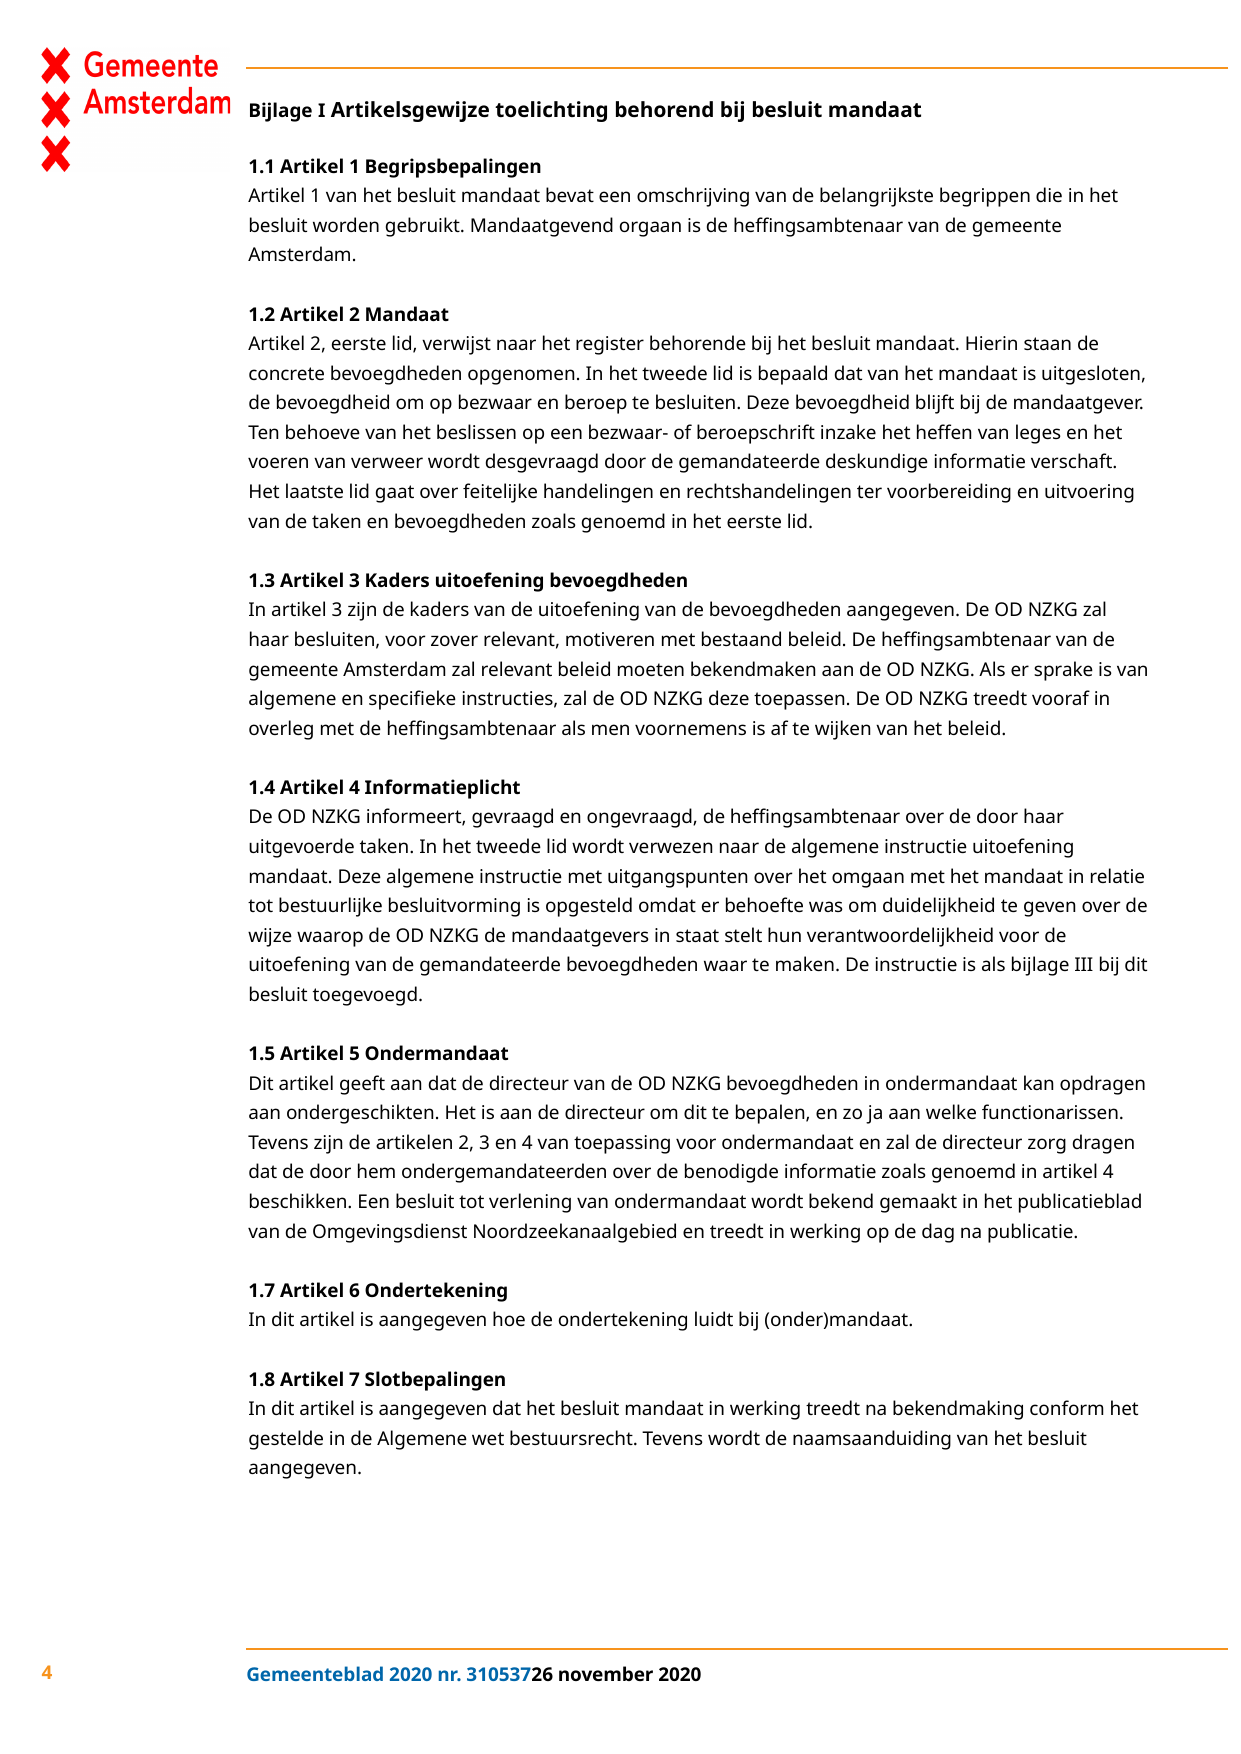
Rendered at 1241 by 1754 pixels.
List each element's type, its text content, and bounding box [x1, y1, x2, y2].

text 1.8 Artikel 7 Slotbepalingen [248, 1366, 1152, 1392]
text Bijlage I Artikelsgewijze toelichting behorend bij besluit mandaat [248, 95, 1152, 123]
picture [41, 47, 231, 172]
text Dit artikel geeft aan dat de directeur van de OD NZKG bevoegdheden in ondermandaat kan opdragen aan ondergeschikten. Het is aan de directeur om dit te bepalen, en zo ja aan welke functionarissen. Tevens zijn de artikelen 2, 3 en 4 van toepassing voor ondermandaat en zal de directeur zorg dragen dat de door hem ondergemandateerden over de benodigde informatie zoals genoemd in artikel 4 beschikken. Een besluit tot verlening van ondermandaat wordt bekend gemaakt in het publicatieblad van de Omgevingsdienst Noordzeekanaalgebied en treedt in werking op de dag na publicatie. [248, 1070, 1152, 1244]
text In artikel 3 zijn de kaders van de uitoefening van de bevoegdheden aangegeven. De OD NZKG zal haar besluiten, voor zover relevant, motiveren met bestaand beleid. De heffingsambtenaar van de gemeente Amsterdam zal relevant beleid moeten bekendmaken aan de OD NZKG. Als er sprake is van algemene en specifieke instructies, zal de OD NZKG deze toepassen. De OD NZKG treedt vooraf in overleg met de heffingsambtenaar als men voornemens is af te wijken van het beleid. [248, 597, 1152, 741]
text In dit artikel is aangegeven hoe de ondertekening luidt bij (onder)mandaat. [248, 1307, 1152, 1332]
text 1.1 Artikel 1 Begripsbepalingen [248, 153, 1152, 179]
text Artikel 1 van het besluit mandaat bevat een omschrijving van de belangrijkste begrippen die in het besluit worden gebruikt. Mandaatgevend orgaan is de heffingsambtenaar van de gemeente Amsterdam. [248, 182, 1152, 267]
text 1.3 Artikel 3 Kaders uitoefening bevoegdheden [248, 567, 1152, 593]
text De OD NZKG informeert, gevraagd en ongevraagd, de heffingsambtenaar over de door haar uitgevoerde taken. In het tweede lid wordt verwezen naar de algemene instructie uitoefening mandaat. Deze algemene instructie met uitgangspunten over het omgaan met het mandaat in relatie tot bestuurlijke besluitvorming is opgesteld omdat er behoefte was om duidelijkheid te geven over de wijze waarop de OD NZKG de mandaatgevers in staat stelt hun verantwoordelijkheid voor de uitoefening van de gemandateerde bevoegdheden waar te maken. De instructie is als bijlage III bij dit besluit toegevoegd. [248, 804, 1152, 1007]
text 1.2 Artikel 2 Mandaat [248, 301, 1152, 327]
text 1.7 Artikel 6 Ondertekening [248, 1277, 1152, 1303]
text 1.5 Artikel 5 Ondermandaat [248, 1040, 1152, 1066]
text 1.4 Artikel 4 Informatieplicht [248, 774, 1152, 800]
text In dit artikel is aangegeven dat het besluit mandaat in werking treedt na bekendmaking conform het gestelde in de Algemene wet bestuursrecht. Tevens wordt de naamsaanduiding van het besluit aangegeven. [248, 1395, 1152, 1480]
text Het laatste lid gaat over feitelijke handelingen en rechtshandelingen ter voorbereiding en uitvoering van de taken en bevoegdheden zoals genoemd in het eerste lid. [248, 478, 1152, 534]
text Artikel 2, eerste lid, verwijst naar het register behorende bij het besluit mandaat. Hierin staan de concrete bevoegdheden opgenomen. In het tweede lid is bepaald dat van het mandaat is uitgesloten, de bevoegdheid om op bezwaar en beroep te besluiten. Deze bevoegdheid blijft bij de mandaatgever. Ten behoeve van het beslissen op een bezwaar- of beroepschrift inzake het heffen van leges en het voeren van verweer wordt desgevraagd door de gemandateerde deskundige informatie verschaft. [248, 330, 1152, 474]
